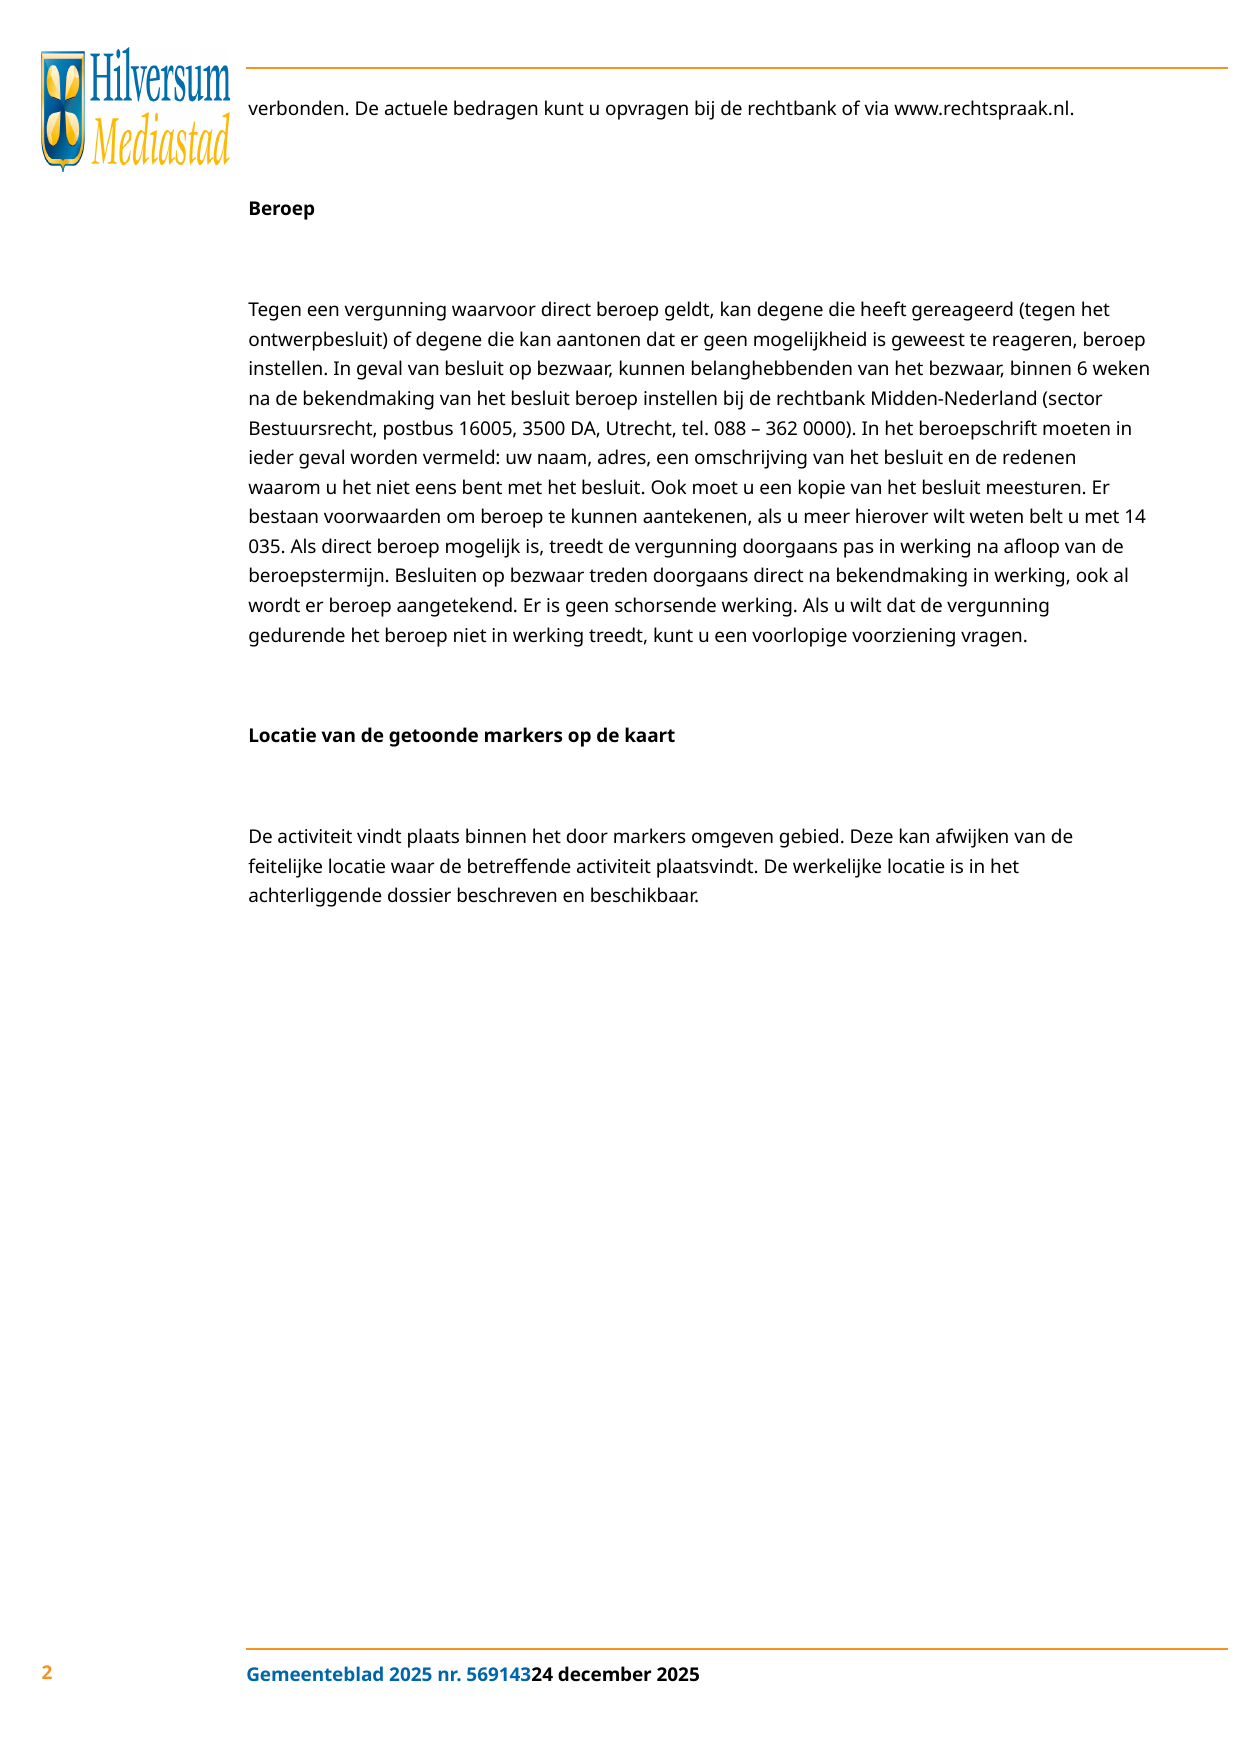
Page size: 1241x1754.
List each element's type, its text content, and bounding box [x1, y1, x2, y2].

text De activiteit vindt plaats binnen het door markers omgeven gebied. Deze kan afwijken van de feitelijke locatie waar de betreffende activiteit plaatsvindt. De werkelijke locatie is in het achterliggende dossier beschreven en beschikbaar. [248, 823, 1152, 908]
text Beroep [248, 196, 1152, 221]
text Locatie van de getoonde markers op de kaart [248, 723, 1152, 748]
text verbonden. De actuele bedragen kunt u opvragen bij de rechtbank of via www.rechtspraak.nl. [248, 95, 1152, 121]
picture [41, 47, 231, 172]
text Tegen een vergunning waarvoor direct beroep geldt, kan degene die heeft gereageerd (tegen het ontwerpbesluit) of degene die kan aantonen dat er geen mogelijkheid is geweest te reageren, beroep instellen. In geval van besluit op bezwaar, kunnen belanghebbenden van het bezwaar, binnen 6 weken na de bekendmaking van het besluit beroep instellen bij de rechtbank Midden-Nederland (sector Bestuursrecht, postbus 16005, 3500 DA, Utrecht, tel. 088 – 362 0000). In het beroepschrift moeten in ieder geval worden vermeld: uw naam, adres, een omschrijving van het besluit en de redenen waarom u het niet eens bent met het besluit. Ook moet u een kopie van het besluit meesturen. Er bestaan voorwaarden om beroep te kunnen aantekenen, als u meer hierover wilt weten belt u met 14 035. Als direct beroep mogelijk is, treedt de vergunning doorgaans pas in werking na afloop van de beroepstermijn. Besluiten op bezwaar treden doorgaans direct na bekendmaking in werking, ook al wordt er beroep aangetekend. Er is geen schorsende werking. Als u wilt dat de vergunning gedurende het beroep niet in werking treedt, kunt u een voorlopige voorziening vragen. [248, 296, 1152, 648]
